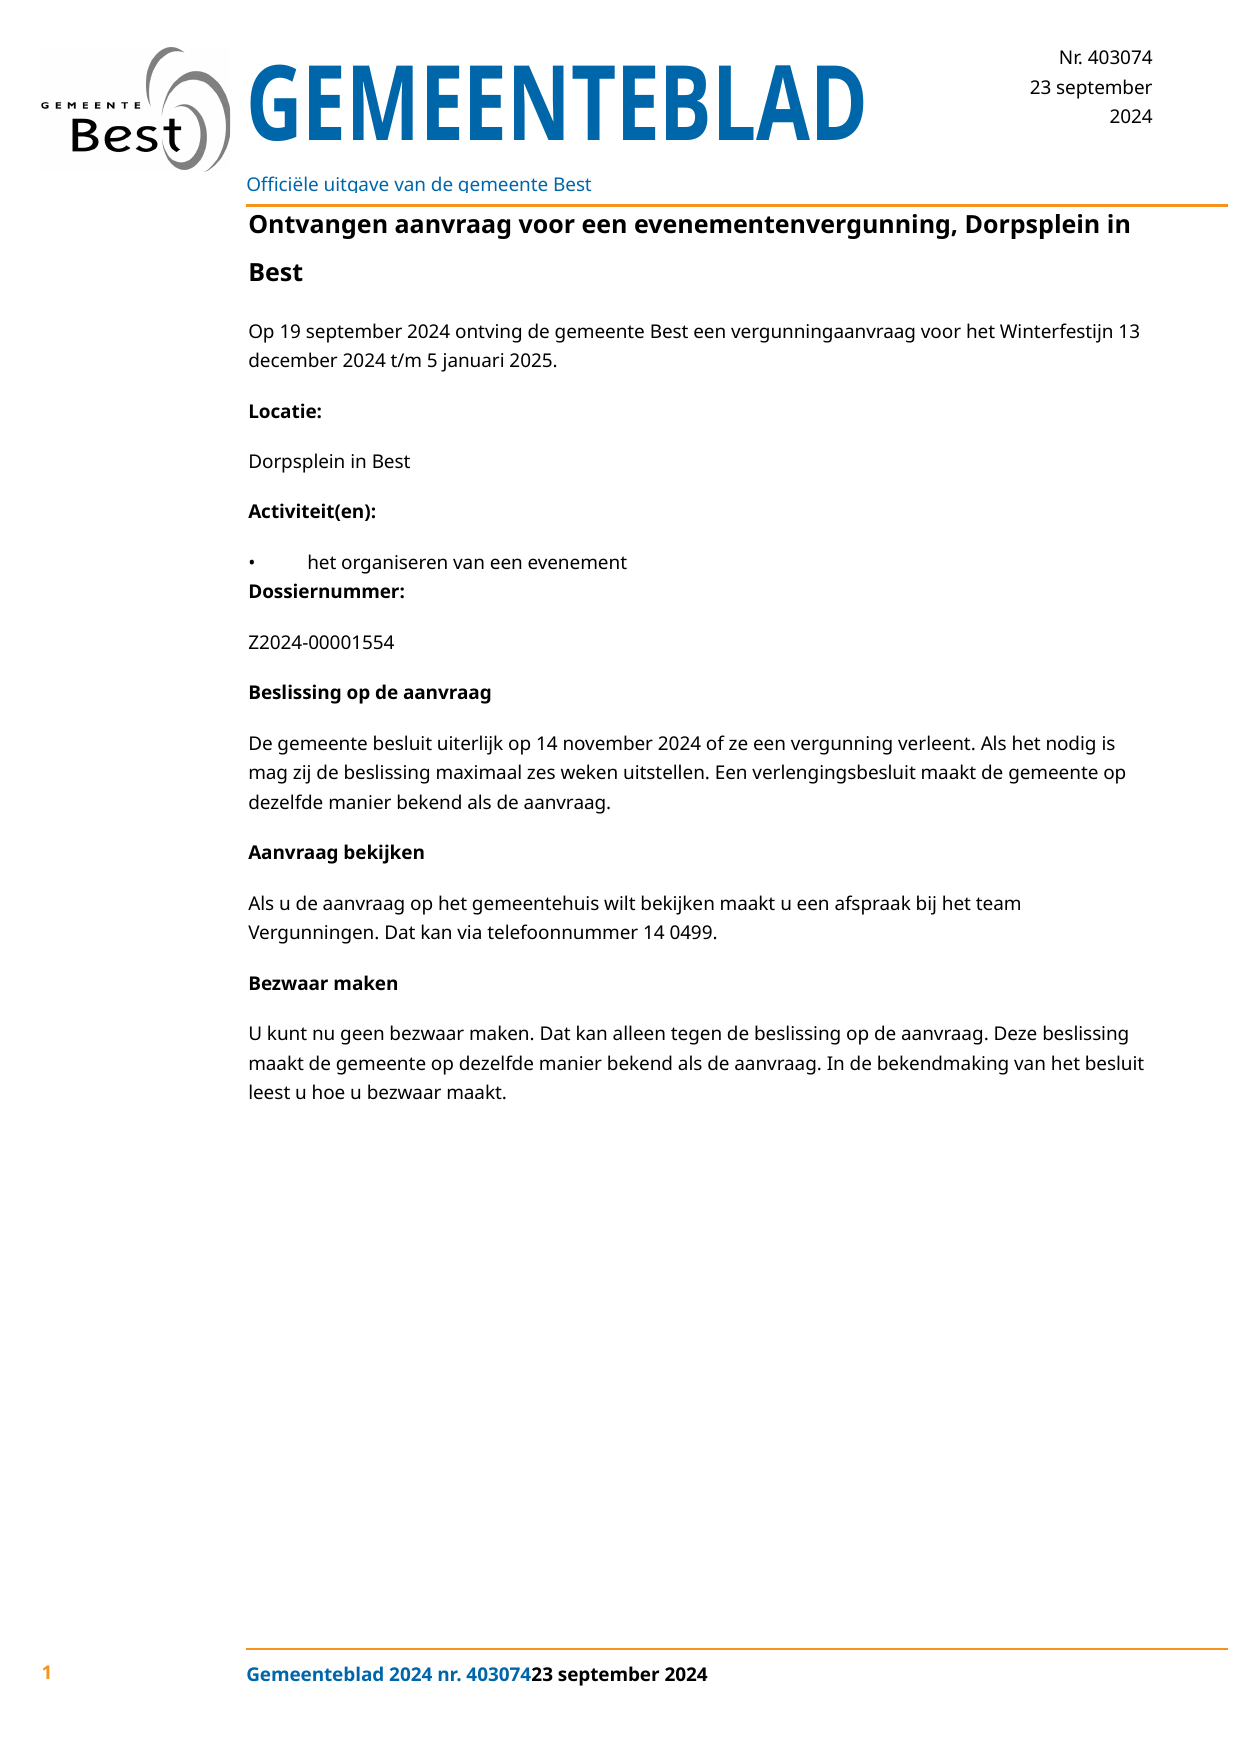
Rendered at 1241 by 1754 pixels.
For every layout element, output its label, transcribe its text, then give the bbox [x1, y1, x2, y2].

text Activiteit(en): [248, 499, 1152, 524]
text Als u de aanvraag op het gemeentehuis wilt bekijken maakt u een afspraak bij het team Vergunningen. Dat kan via telefoonnummer 14 0499. [248, 890, 1152, 945]
list het organiseren van een evenement [248, 549, 1152, 575]
text Dossiernummer: [248, 579, 1152, 604]
picture [41, 47, 231, 172]
text Ontvangen aanvraag voor een evenementenvergunning, Dorpsplein in Best [248, 207, 1152, 288]
text U kunt nu geen bezwaar maken. Dat kan alleen tegen de beslissing op de aanvraag. Deze beslissing maakt de gemeente op dezelfde manier bekend als de aanvraag. In de bekendmaking van het besluit leest u hoe u bezwaar maakt. [248, 1020, 1152, 1105]
text Locatie: [248, 398, 1152, 424]
text De gemeente besluit uiterlijk op 14 november 2024 of ze een vergunning verleent. Als het nodig is mag zij de beslissing maximaal zes weken uitstellen. Een verlengingsbesluit maakt de gemeente op dezelfde manier bekend als de aanvraag. [248, 730, 1152, 815]
text Aanvraag bekijken [248, 839, 1152, 865]
text Beslissing op de aanvraag [248, 679, 1152, 705]
text Bezwaar maken [248, 970, 1152, 996]
text Dorpsplein in Best [248, 448, 1152, 474]
text Op 19 september 2024 ontving de gemeente Best een vergunningaanvraag voor het Winterfestijn 13 december 2024 t/m 5 januari 2025. [248, 318, 1152, 373]
text Z2024-00001554 [248, 629, 1152, 655]
